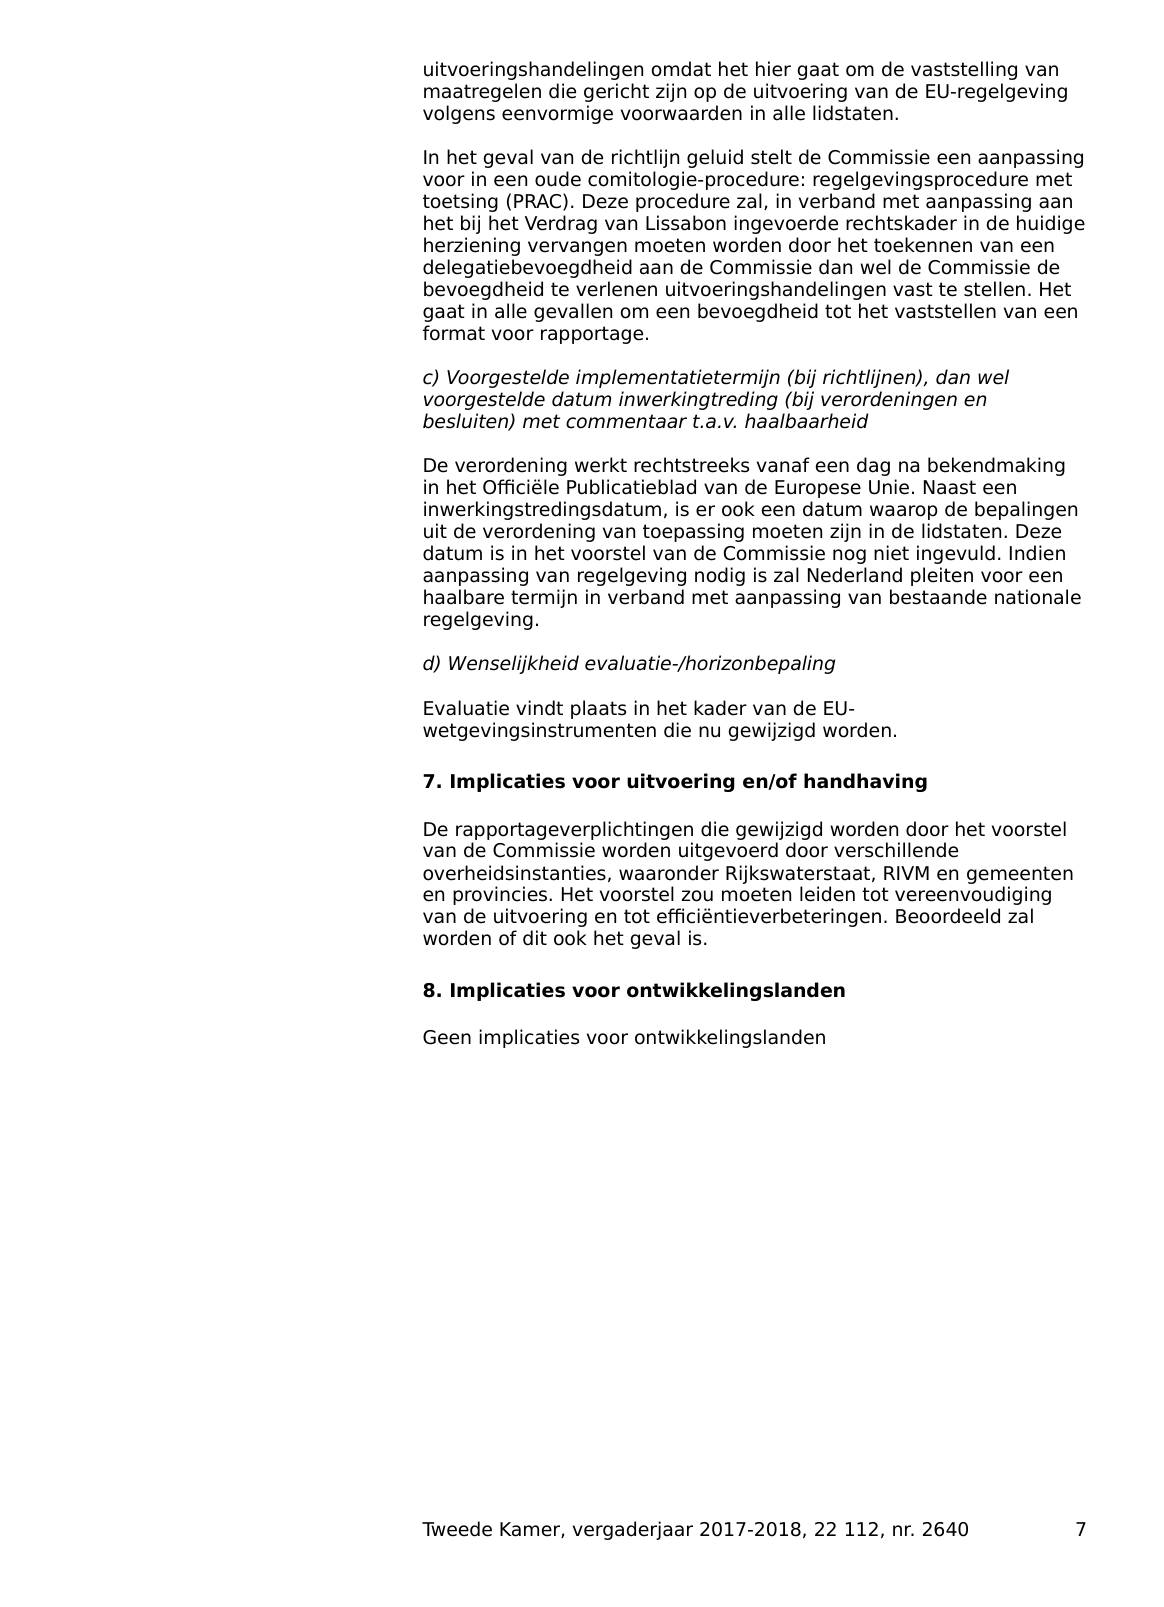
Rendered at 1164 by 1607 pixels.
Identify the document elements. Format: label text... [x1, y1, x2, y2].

subtitle c) Voorgestelde implementatietermijn (bij richtlijnen), dan wel voorgestelde datum inwerkingtreding (bij verordeningen en besluiten) met commentaar t.a.v. haalbaarheid [422, 367, 1087, 433]
text De rapportageverplichtingen die gewijzigd worden door het voorstel van de Commissie worden uitgevoerd door verschillende overheidsinstanties, waaronder Rijkswaterstaat, RIVM en gemeenten en provincies. Het voorstel zou moeten leiden tot vereenvoudiging van de uitvoering en tot efficiëntieverbeteringen. Beoordeeld zal worden of dit ook het geval is. [422, 818, 1087, 950]
text In het geval van de richtlijn geluid stelt de Commissie een aanpassing voor in een oude comitologie-procedure: regelgevingsprocedure met toetsing (PRAC). Deze procedure zal, in verband met aanpassing aan het bij het Verdrag van Lissabon ingevoerde rechtskader in de huidige herziening vervangen moeten worden door het toekennen van een delegatiebevoegdheid aan de Commissie dan wel de Commissie de bevoegdheid te verlenen uitvoeringshandelingen vast te stellen. Het gaat in alle gevallen om een bevoegdheid tot het vaststellen van een format voor rapportage. [422, 147, 1087, 345]
subtitle 7. Implicaties voor uitvoering en/of handhaving [422, 771, 1087, 793]
text Geen implicaties voor ontwikkelingslanden [422, 1027, 1087, 1049]
subtitle d) Wenselijkheid evaluatie-/horizonbepaling [422, 653, 1087, 675]
subtitle 8. Implicaties voor ontwikkelingslanden [422, 980, 1087, 1002]
text De verordening werkt rechtstreeks vanaf een dag na bekendmaking in het Officiële Publicatieblad van de Europese Unie. Naast een inwerkingstredingsdatum, is er ook een datum waarop de bepalingen uit de verordening van toepassing moeten zijn in de lidstaten. Deze datum is in het voorstel van de Commissie nog niet ingevuld. Indien aanpassing van regelgeving nodig is zal Nederland pleiten voor een haalbare termijn in verband met aanpassing van bestaande nationale regelgeving. [422, 455, 1087, 631]
text Evaluatie vindt plaats in het kader van de EU-wetgevingsinstrumenten die nu gewijzigd worden. [422, 697, 1087, 741]
text uitvoeringshandelingen omdat het hier gaat om de vaststelling van maatregelen die gericht zijn op de uitvoering van de EU-regelgeving volgens eenvormige voorwaarden in alle lidstaten. [422, 59, 1087, 125]
